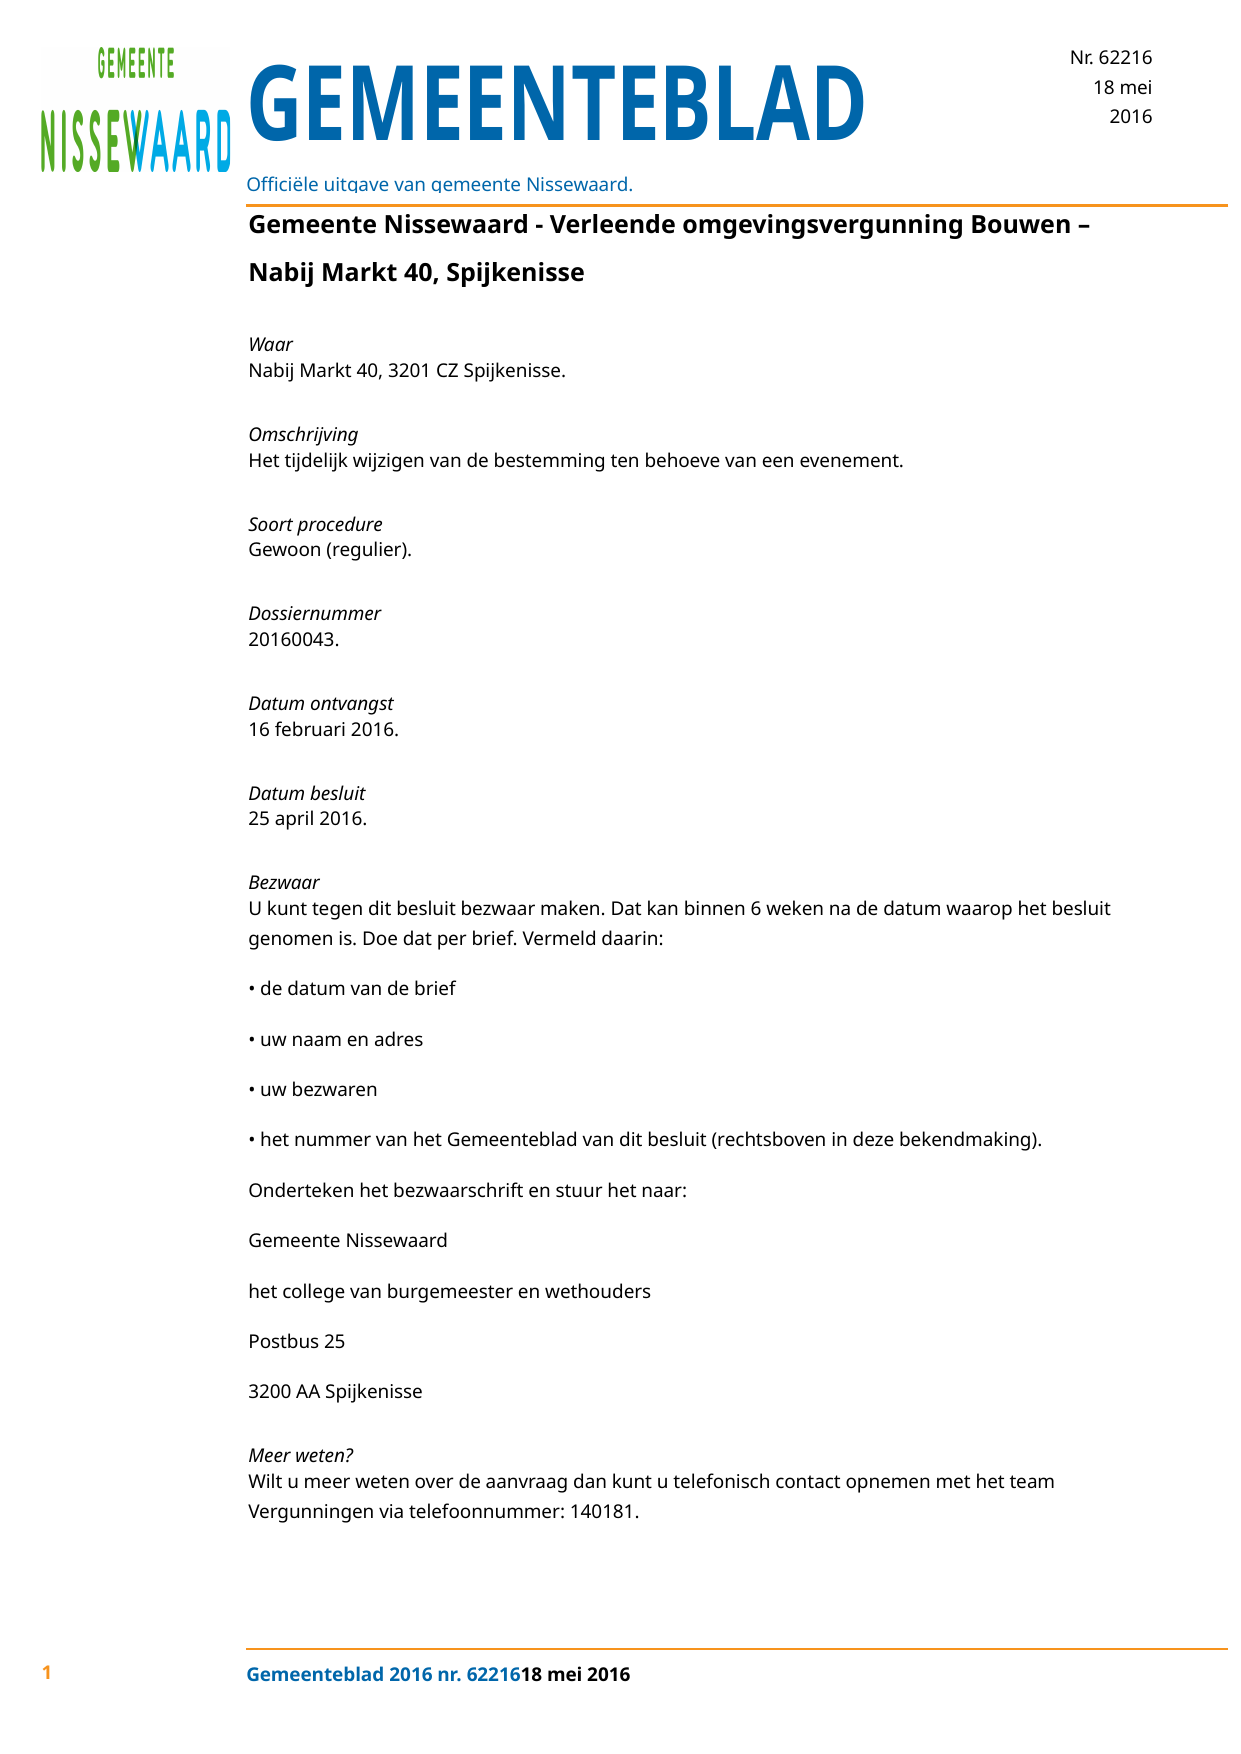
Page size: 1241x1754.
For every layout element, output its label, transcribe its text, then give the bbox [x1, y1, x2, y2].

picture [200, 151, 206, 172]
text Postbus 25 [248, 1328, 1152, 1354]
picture [41, 47, 231, 172]
text Gemeente Nissewaard [248, 1227, 1152, 1253]
text Gemeente Nissewaard - Verleende omgevingsvergunning Bouwen – Nabij Markt 40, Spijkenisse [248, 207, 1152, 288]
text Onderteken het bezwaarschrift en stuur het naar: [248, 1177, 1152, 1203]
text • de datum van de brief [248, 975, 1152, 1001]
picture [154, 157, 165, 172]
text U kunt tegen dit besluit bezwaar maken. Dat kan binnen 6 weken na de datum waarop het besluit genomen is. Doe dat per brief. Vermeld daarin: [248, 895, 1152, 951]
picture [201, 122, 206, 138]
picture [176, 157, 187, 172]
text Het tijdelijk wijzigen van de bestemming ten behoeve van een evenement. [248, 447, 1152, 473]
text 20160043. [248, 626, 1152, 652]
text Dossiernummer [248, 601, 1152, 626]
text • uw naam en adres [248, 1026, 1152, 1051]
text Bezwaar [248, 869, 1152, 895]
text Waar [248, 331, 1152, 357]
text Gewoon (regulier). [248, 537, 1152, 562]
text Datum ontvangst [248, 690, 1152, 716]
text Meer weten? [248, 1443, 1152, 1468]
picture [222, 122, 227, 160]
text Wilt u meer weten over de aanvraag dan kunt u telefonisch contact opnemen met het team Vergunningen via telefoonnummer: 140181. [248, 1468, 1152, 1524]
text • uw bezwaren [248, 1076, 1152, 1102]
text 16 februari 2016. [248, 716, 1152, 742]
text 3200 AA Spijkenisse [248, 1379, 1152, 1404]
text het college van burgemeester en wethouders [248, 1278, 1152, 1303]
text Datum besluit [248, 780, 1152, 806]
text • het nummer van het Gemeenteblad van dit besluit (rechtsboven in deze bekendmaking). [248, 1127, 1152, 1152]
text Omschrijving [248, 421, 1152, 447]
text Nabij Markt 40, 3201 CZ Spijkenisse. [248, 357, 1152, 383]
text Soort procedure [248, 511, 1152, 537]
text 25 april 2016. [248, 806, 1152, 831]
